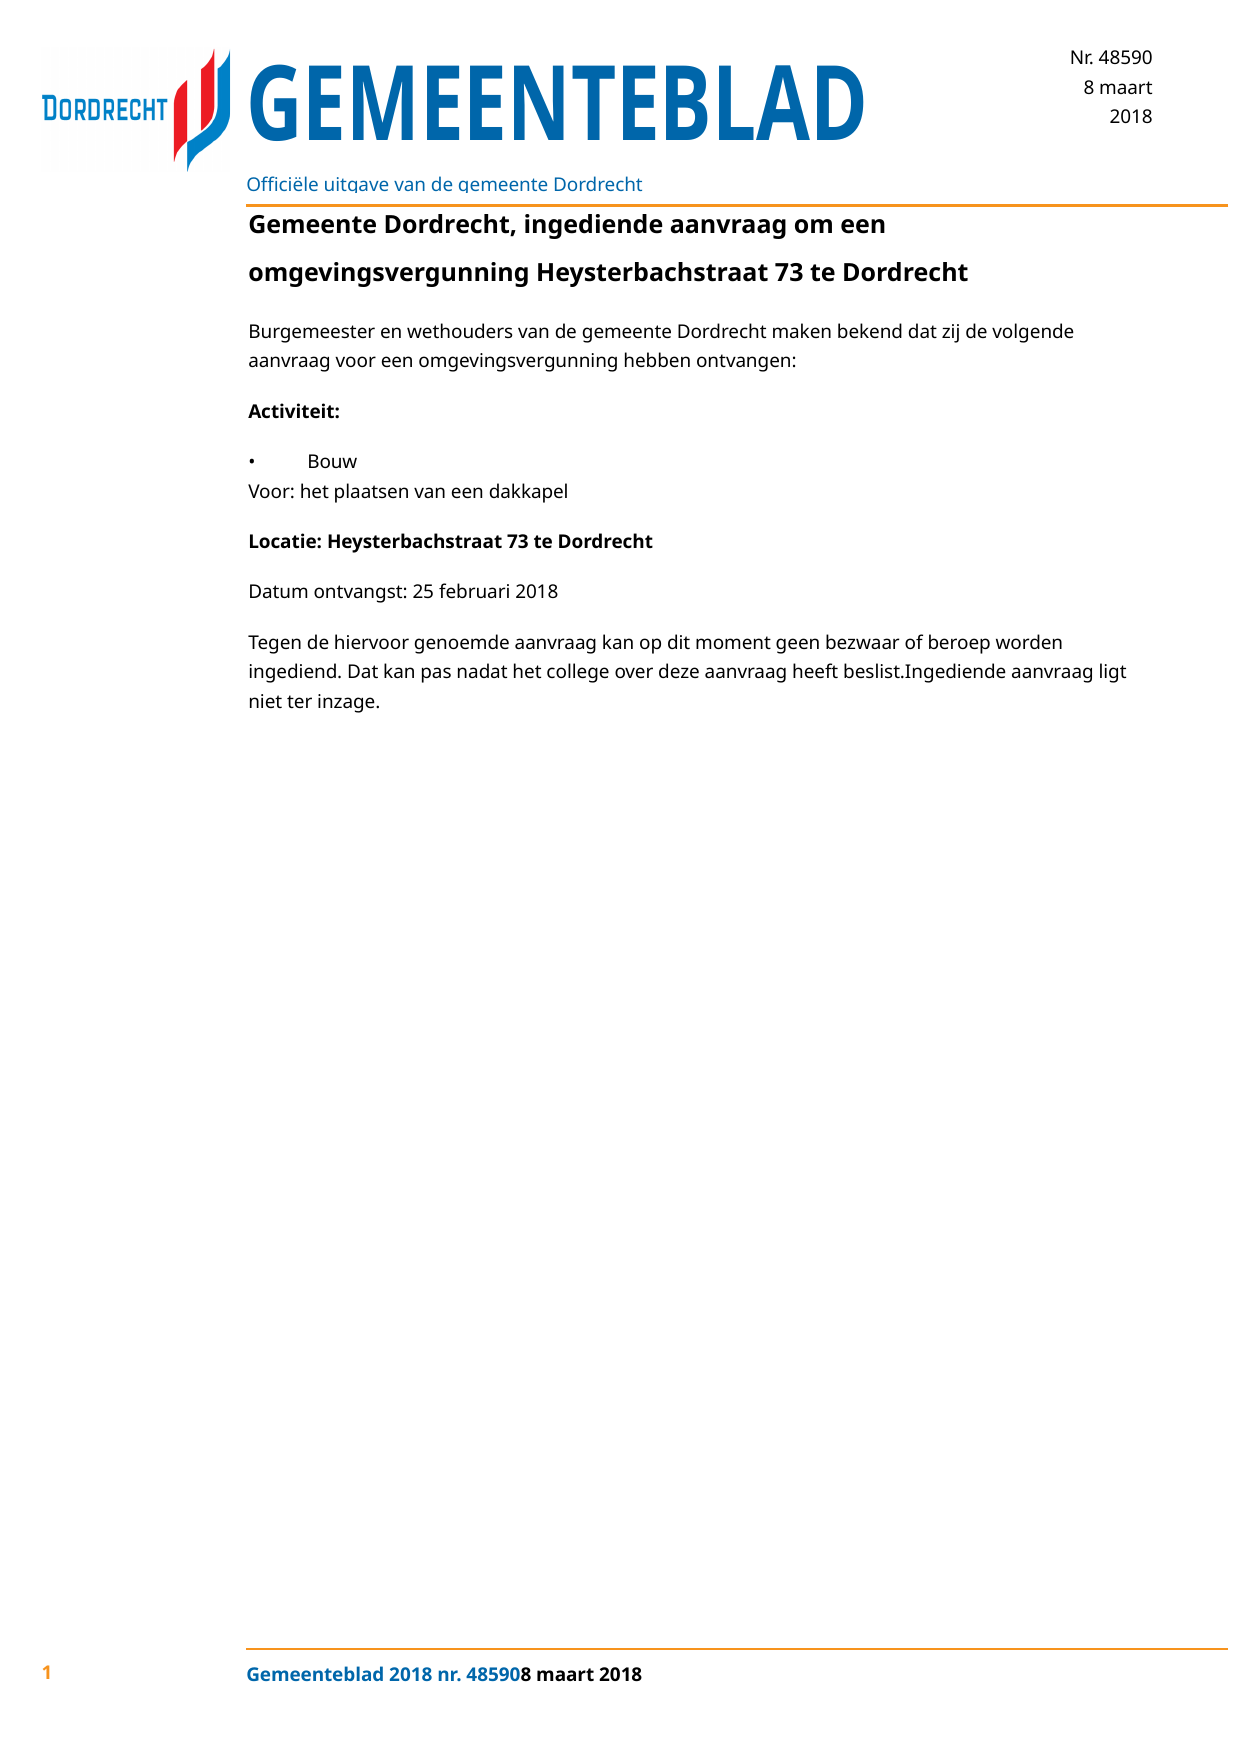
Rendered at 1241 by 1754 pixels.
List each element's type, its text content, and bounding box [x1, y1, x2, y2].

list Bouw [248, 448, 1152, 474]
picture [41, 47, 231, 172]
text Gemeente Dordrecht, ingediende aanvraag om een omgevingsvergunning Heysterbachstraat 73 te Dordrecht [248, 207, 1152, 288]
text Voor: het plaatsen van een dakkapel [248, 478, 1152, 504]
text Burgemeester en wethouders van de gemeente Dordrecht maken bekend dat zij de volgende aanvraag voor een omgevingsvergunning hebben ontvangen: [248, 318, 1152, 373]
text Locatie: Heysterbachstraat 73 te Dordrecht [248, 528, 1152, 554]
text Datum ontvangst: 25 februari 2018 [248, 579, 1152, 604]
text Tegen de hiervoor genoemde aanvraag kan op dit moment geen bezwaar of beroep worden ingediend. Dat kan pas nadat het college over deze aanvraag heeft beslist.Ingediende aanvraag ligt niet ter inzage. [248, 629, 1152, 714]
text Activiteit: [248, 398, 1152, 424]
